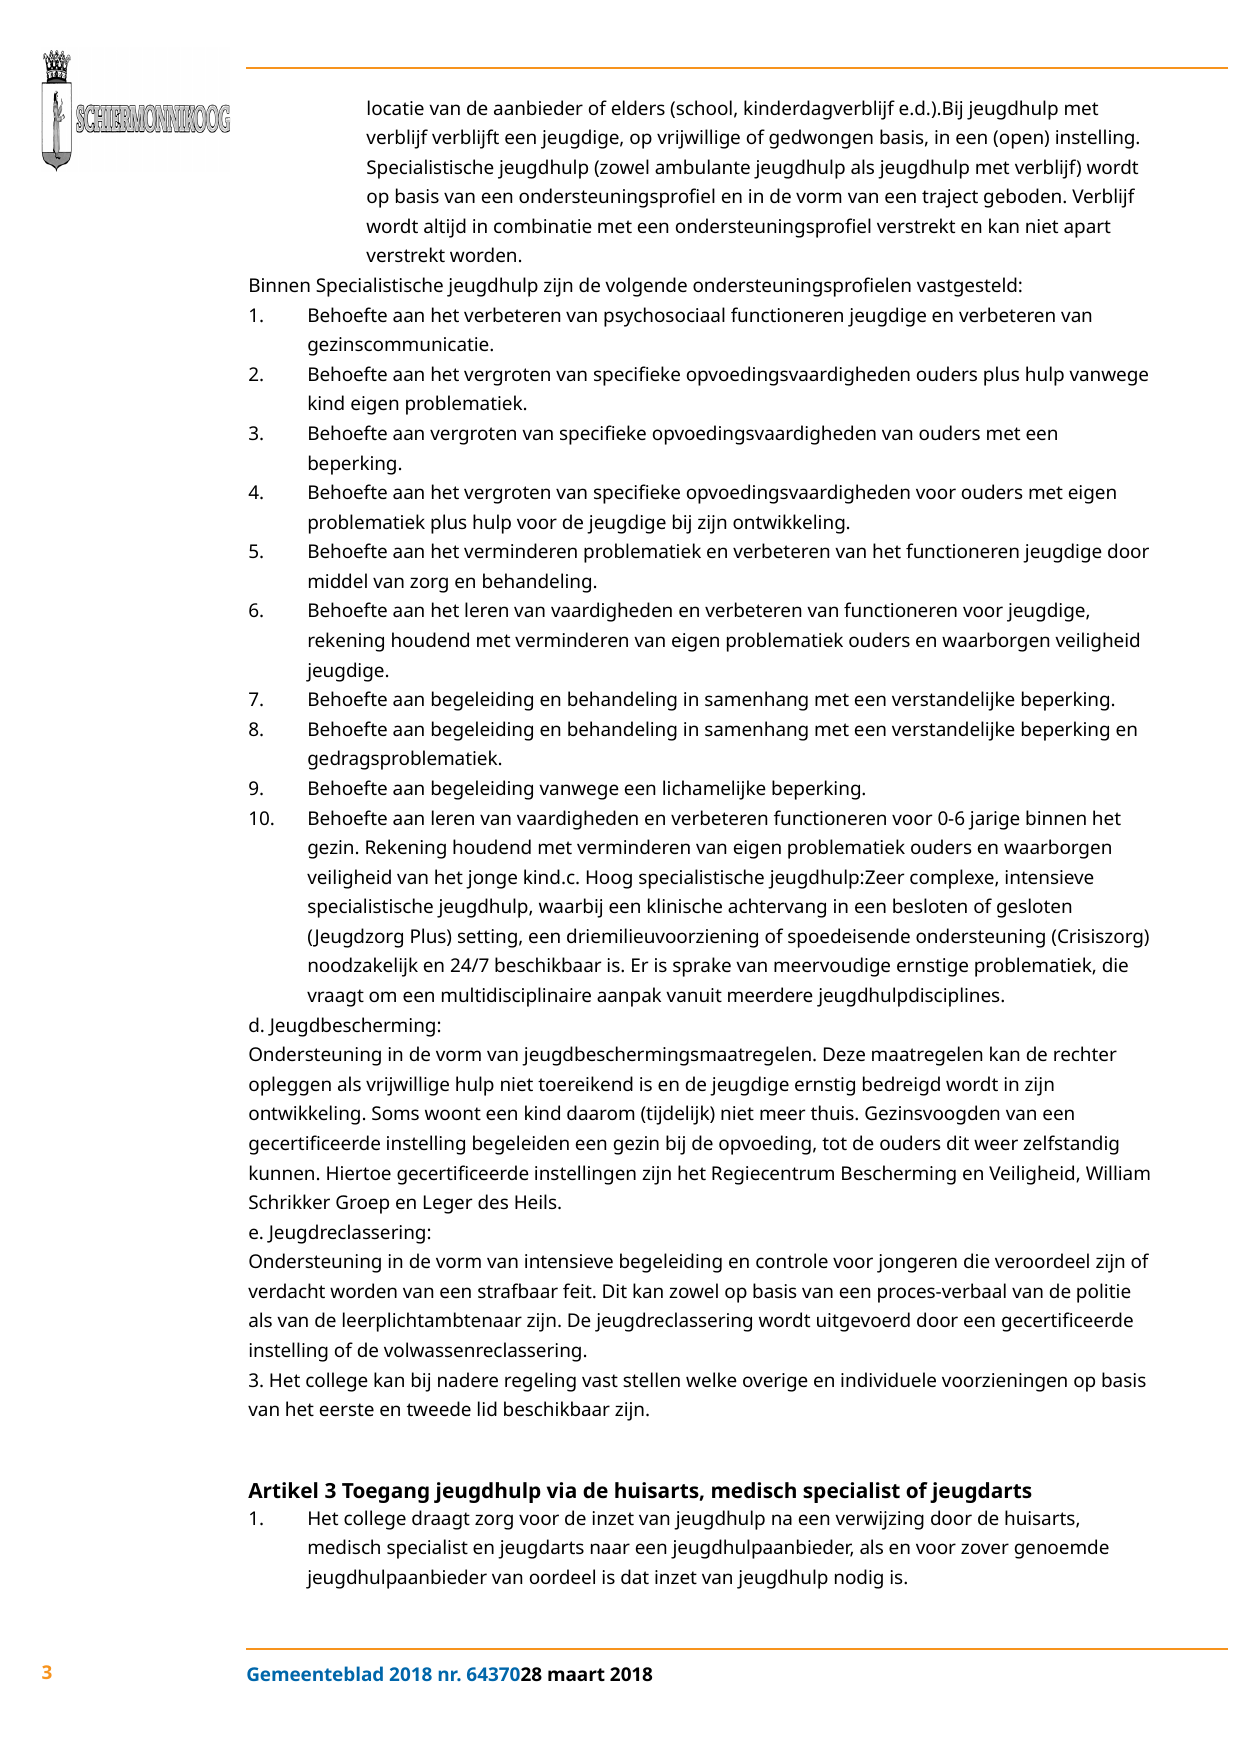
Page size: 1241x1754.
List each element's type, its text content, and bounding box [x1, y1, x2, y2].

list Behoefte aan leren van vaardigheden en verbeteren functioneren voor 0-6 jarige binnen het gezin. Rekening houdend met verminderen van eigen problematiek ouders en waarborgen veiligheid van het jonge kind.c. Hoog specialistische jeugdhulp:Zeer complexe, intensieve specialistische jeugdhulp, waarbij een klinische achtervang in een besloten of gesloten (Jeugdzorg Plus) setting, een driemilieuvoorziening of spoedeisende ondersteuning (Crisiszorg) noodzakelijk en 24/7 beschikbaar is. Er is sprake van meervoudige ernstige problematiek, die vraagt om een multidisciplinaire aanpak vanuit meerdere jeugdhulpdisciplines. [248, 805, 1152, 1008]
list locatie van de aanbieder of elders (school, kinderdagverblijf e.d.).Bij jeugdhulp met verblijf verblijft een jeugdige, op vrijwillige of gedwongen basis, in een (open) instelling. Specialistische jeugdhulp (zowel ambulante jeugdhulp als jeugdhulp met verblijf) wordt op basis van een ondersteuningsprofiel en in de vorm van een traject geboden. Verblijf wordt altijd in combinatie met een ondersteuningsprofiel verstrekt en kan niet apart verstrekt worden. [307, 95, 1152, 268]
picture [41, 47, 231, 172]
list Behoefte aan begeleiding en behandeling in samenhang met een verstandelijke beperking. [248, 686, 1152, 712]
text e. Jeugdreclassering: [248, 1219, 1152, 1245]
list Behoefte aan begeleiding en behandeling in samenhang met een verstandelijke beperking en gedragsproblematiek. [248, 716, 1152, 771]
list Behoefte aan het verminderen problematiek en verbeteren van het functioneren jeugdige door middel van zorg en behandeling. [248, 538, 1152, 594]
text Ondersteuning in de vorm van jeugdbeschermingsmaatregelen. Deze maatregelen kan de rechter opleggen als vrijwillige hulp niet toereikend is en de jeugdige ernstig bedreigd wordt in zijn ontwikkeling. Soms woont een kind daarom (tijdelijk) niet meer thuis. Gezinsvoogden van een gecertificeerde instelling begeleiden een gezin bij de opvoeding, tot de ouders dit weer zelfstandig kunnen. Hiertoe gecertificeerde instellingen zijn het Regiecentrum Bescherming en Veiligheid, William Schrikker Groep en Leger des Heils. [248, 1041, 1152, 1215]
text Ondersteuning in de vorm van intensieve begeleiding en controle voor jongeren die veroordeel zijn of verdacht worden van een strafbaar feit. Dit kan zowel op basis van een proces-verbaal van de politie als van de leerplichtambtenaar zijn. De jeugdreclassering wordt uitgevoerd door een gecertificeerde instelling of de volwassenreclassering. [248, 1248, 1152, 1363]
text Artikel 3 Toegang jeugdhulp via de huisarts, medisch specialist of jeugdarts [248, 1476, 1152, 1505]
list Behoefte aan begeleiding vanwege een lichamelijke beperking. [248, 775, 1152, 801]
list Behoefte aan het leren van vaardigheden en verbeteren van functioneren voor jeugdige, rekening houdend met verminderen van eigen problematiek ouders en waarborgen veiligheid jeugdige. [248, 598, 1152, 683]
list Behoefte aan vergroten van specifieke opvoedingsvaardigheden van ouders met een beperking. [248, 420, 1152, 476]
list Behoefte aan het vergroten van specifieke opvoedingsvaardigheden voor ouders met eigen problematiek plus hulp voor de jeugdige bij zijn ontwikkeling. [248, 479, 1152, 535]
list Behoefte aan het vergroten van specifieke opvoedingsvaardigheden ouders plus hulp vanwege kind eigen problematiek. [248, 361, 1152, 416]
list Behoefte aan het verbeteren van psychosociaal functioneren jeugdige en verbeteren van gezinscommunicatie. [248, 302, 1152, 357]
text Binnen Specialistische jeugdhulp zijn de volgende ondersteuningsprofielen vastgesteld: [248, 272, 1152, 298]
list Het college draagt zorg voor de inzet van jeugdhulp na een verwijzing door de huisarts, medisch specialist en jeugdarts naar een jeugdhulpaanbieder, als en voor zover genoemde jeugdhulpaanbieder van oordeel is dat inzet van jeugdhulp nodig is. [248, 1505, 1152, 1590]
text 3. Het college kan bij nadere regeling vast stellen welke overige en individuele voorzieningen op basis van het eerste en tweede lid beschikbaar zijn. [248, 1367, 1152, 1422]
text d. Jeugdbescherming: [248, 1012, 1152, 1038]
